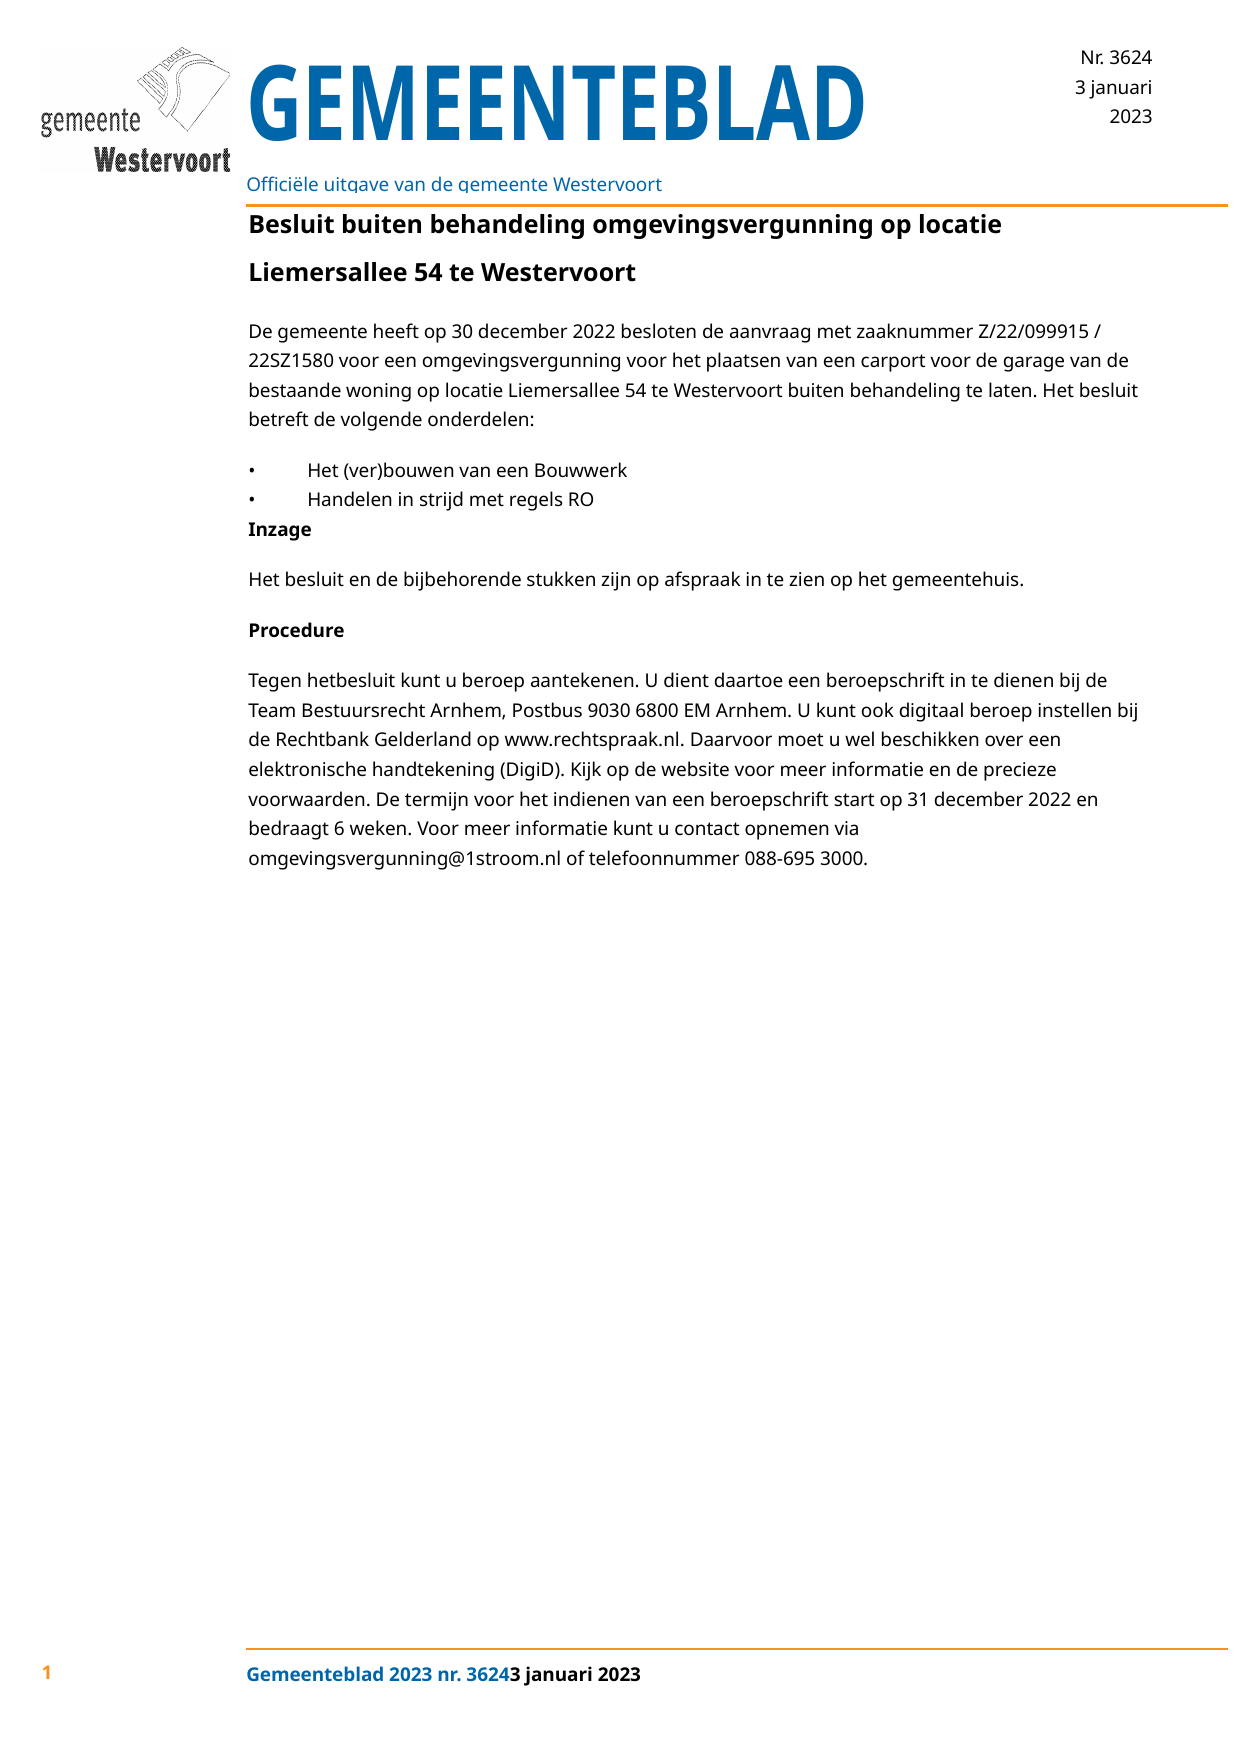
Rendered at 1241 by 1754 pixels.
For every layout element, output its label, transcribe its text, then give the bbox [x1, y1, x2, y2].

text Procedure [248, 617, 1152, 643]
text Besluit buiten behandeling omgevingsvergunning op locatie Liemersallee 54 te Westervoort [248, 207, 1152, 288]
text De gemeente heeft op 30 december 2022 besloten de aanvraag met zaaknummer Z/22/099915 / 22SZ1580 voor een omgevingsvergunning voor het plaatsen van een carport voor de garage van de bestaande woning op locatie Liemersallee 54 te Westervoort buiten behandeling te laten. Het besluit betreft de volgende onderdelen: [248, 318, 1152, 432]
list Handelen in strijd met regels RO [248, 487, 1152, 512]
text Het besluit en de bijbehorende stukken zijn op afspraak in te zien op het gemeentehuis. [248, 567, 1152, 592]
text Tegen hetbesluit kunt u beroep aantekenen. U dient daartoe een beroepschrift in te dienen bij de Team Bestuursrecht Arnhem, Postbus 9030 6800 EM Arnhem. U kunt ook digitaal beroep instellen bij de Rechtbank Gelderland op www.rechtspraak.nl. Daarvoor moet u wel beschikken over een elektronische handtekening (DigiD). Kijk op de website voor meer informatie en de precieze voorwaarden. De termijn voor het indienen van een beroepschrift start op 31 december 2022 en bedraagt 6 weken. Voor meer informatie kunt u contact opnemen via omgevingsvergunning@1stroom.nl of telefoonnummer 088-695 3000. [248, 667, 1152, 871]
picture [41, 47, 231, 172]
list Het (ver)bouwen van een Bouwwerk [248, 457, 1152, 483]
text Inzage [248, 516, 1152, 542]
